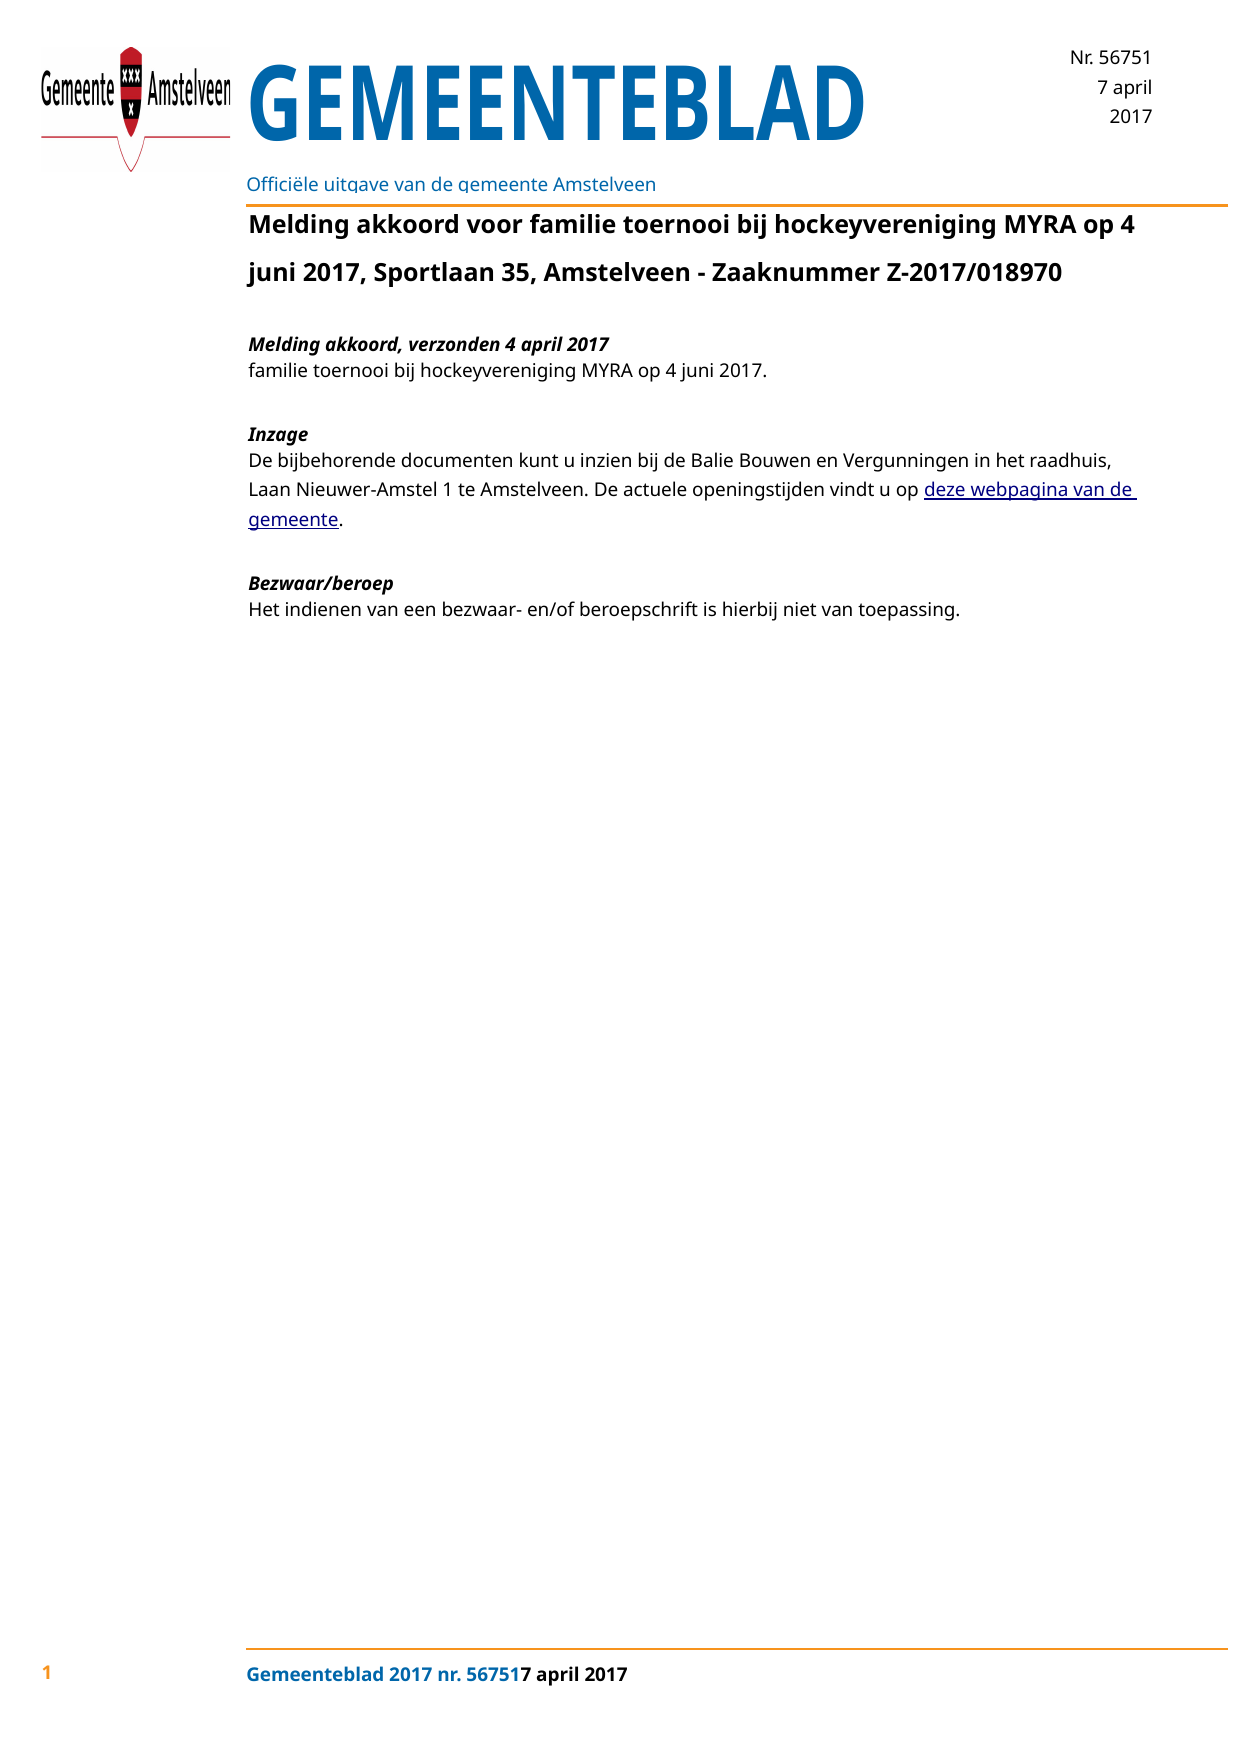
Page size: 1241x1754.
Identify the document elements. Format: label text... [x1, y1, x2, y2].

text Inzage [248, 421, 1152, 447]
text Melding akkoord, verzonden 4 april 2017 [248, 331, 1152, 357]
picture [41, 47, 231, 172]
text Melding akkoord voor familie toernooi bij hockeyvereniging MYRA op 4 juni 2017, Sportlaan 35, Amstelveen - Zaaknummer Z-2017/018970 [248, 207, 1152, 288]
text familie toernooi bij hockeyvereniging MYRA op 4 juni 2017. [248, 357, 1152, 383]
text Bezwaar/beroep [248, 570, 1152, 596]
text De bijbehorende documenten kunt u inzien bij de Balie Bouwen en Vergunningen in het raadhuis, Laan Nieuwer-Amstel 1 te Amstelveen. De actuele openingstijden vindt u op deze webpagina van de gemeente. [248, 447, 1152, 532]
text Het indienen van een bezwaar- en/of beroepschrift is hierbij niet van toepassing. [248, 596, 1152, 621]
